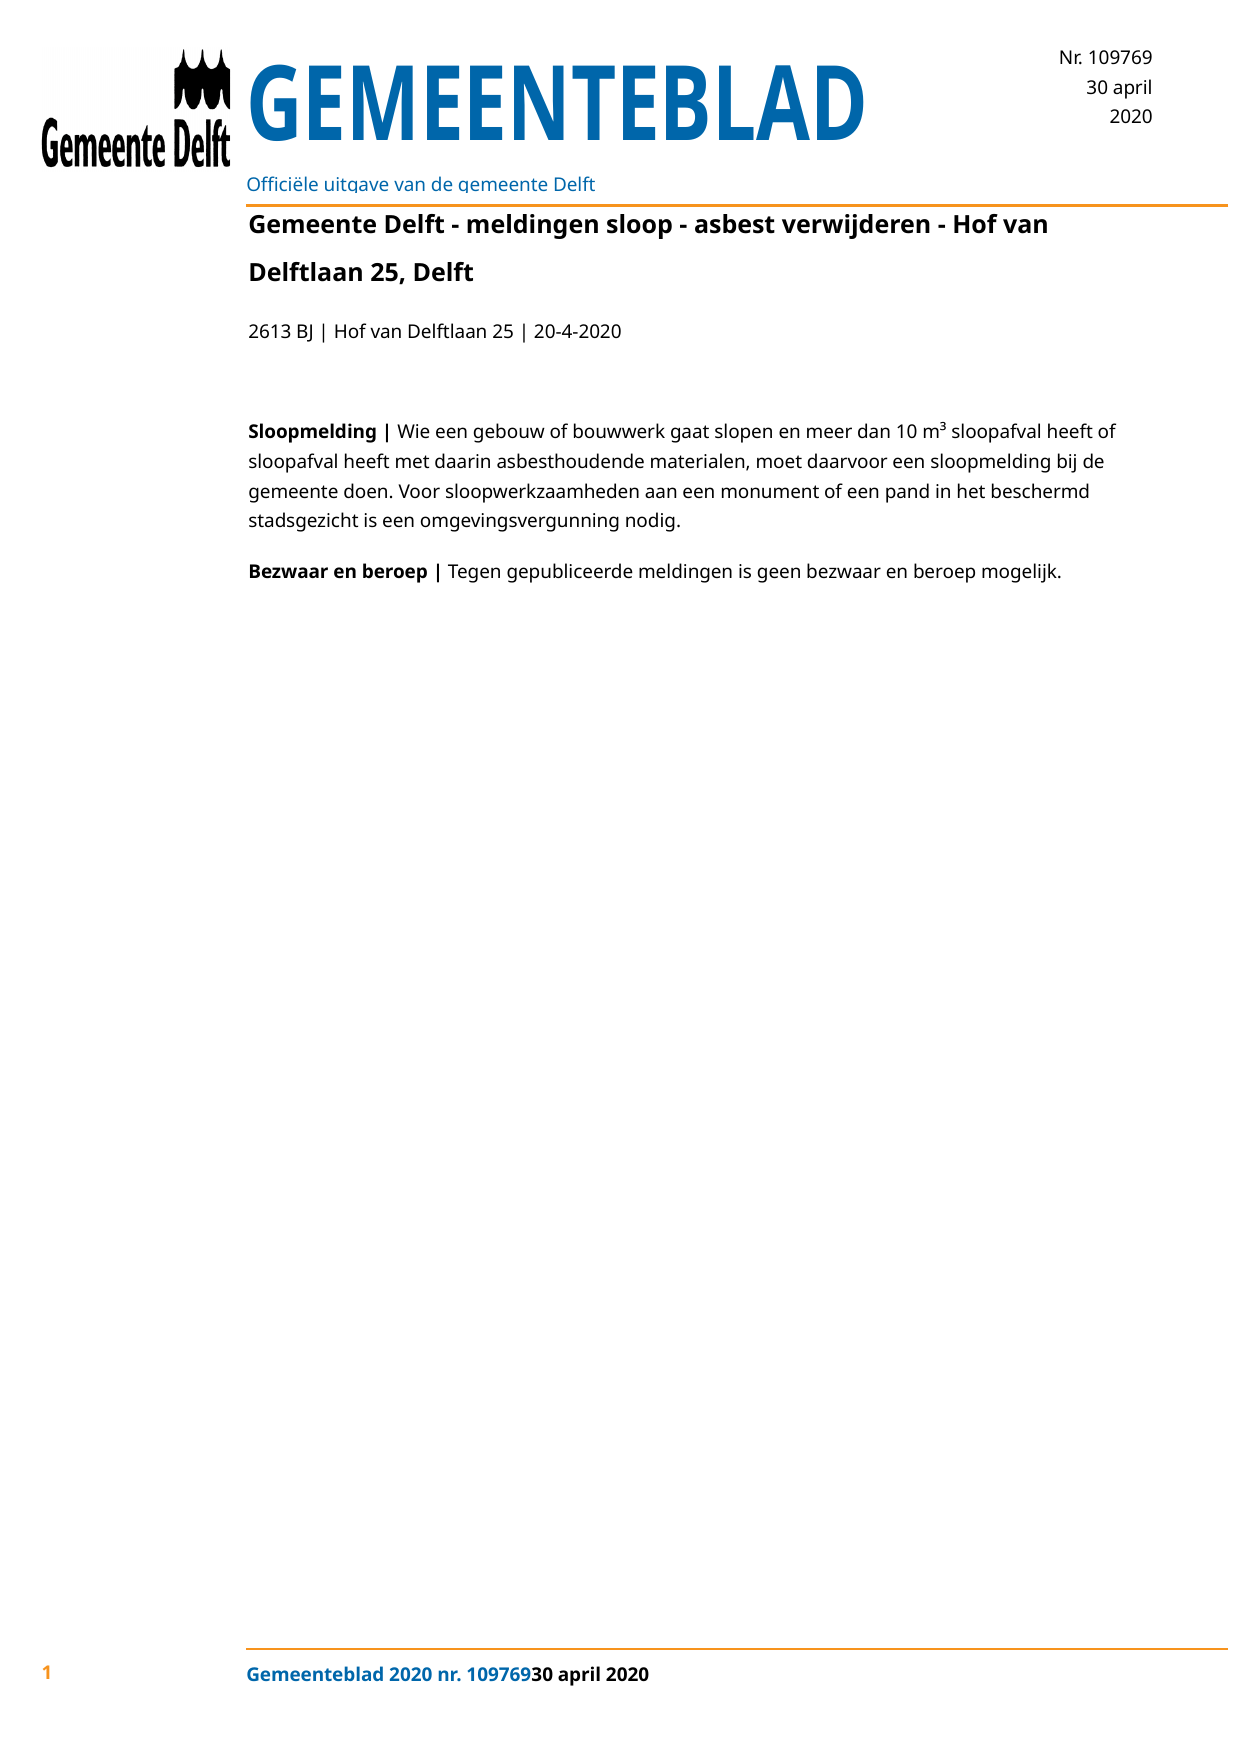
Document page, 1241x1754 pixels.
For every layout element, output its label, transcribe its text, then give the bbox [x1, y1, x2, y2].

text Sloopmelding | Wie een gebouw of bouwwerk gaat slopen en meer dan 10 m³ sloopafval heeft of sloopafval heeft met daarin asbesthoudende materialen, moet daarvoor een sloopmelding bij de gemeente doen. Voor sloopwerkzaamheden aan een monument of een pand in het beschermd stadsgezicht is een omgevingsvergunning nodig. [248, 419, 1152, 533]
text Gemeente Delft - meldingen sloop - asbest verwijderen - Hof van Delftlaan 25, Delft [248, 207, 1152, 288]
picture [41, 47, 231, 172]
text Bezwaar en beroep | Tegen gepubliceerde meldingen is geen bezwaar en beroep mogelijk. [248, 558, 1152, 584]
text 2613 BJ | Hof van Delftlaan 25 | 20-4-2020 [248, 318, 1152, 344]
